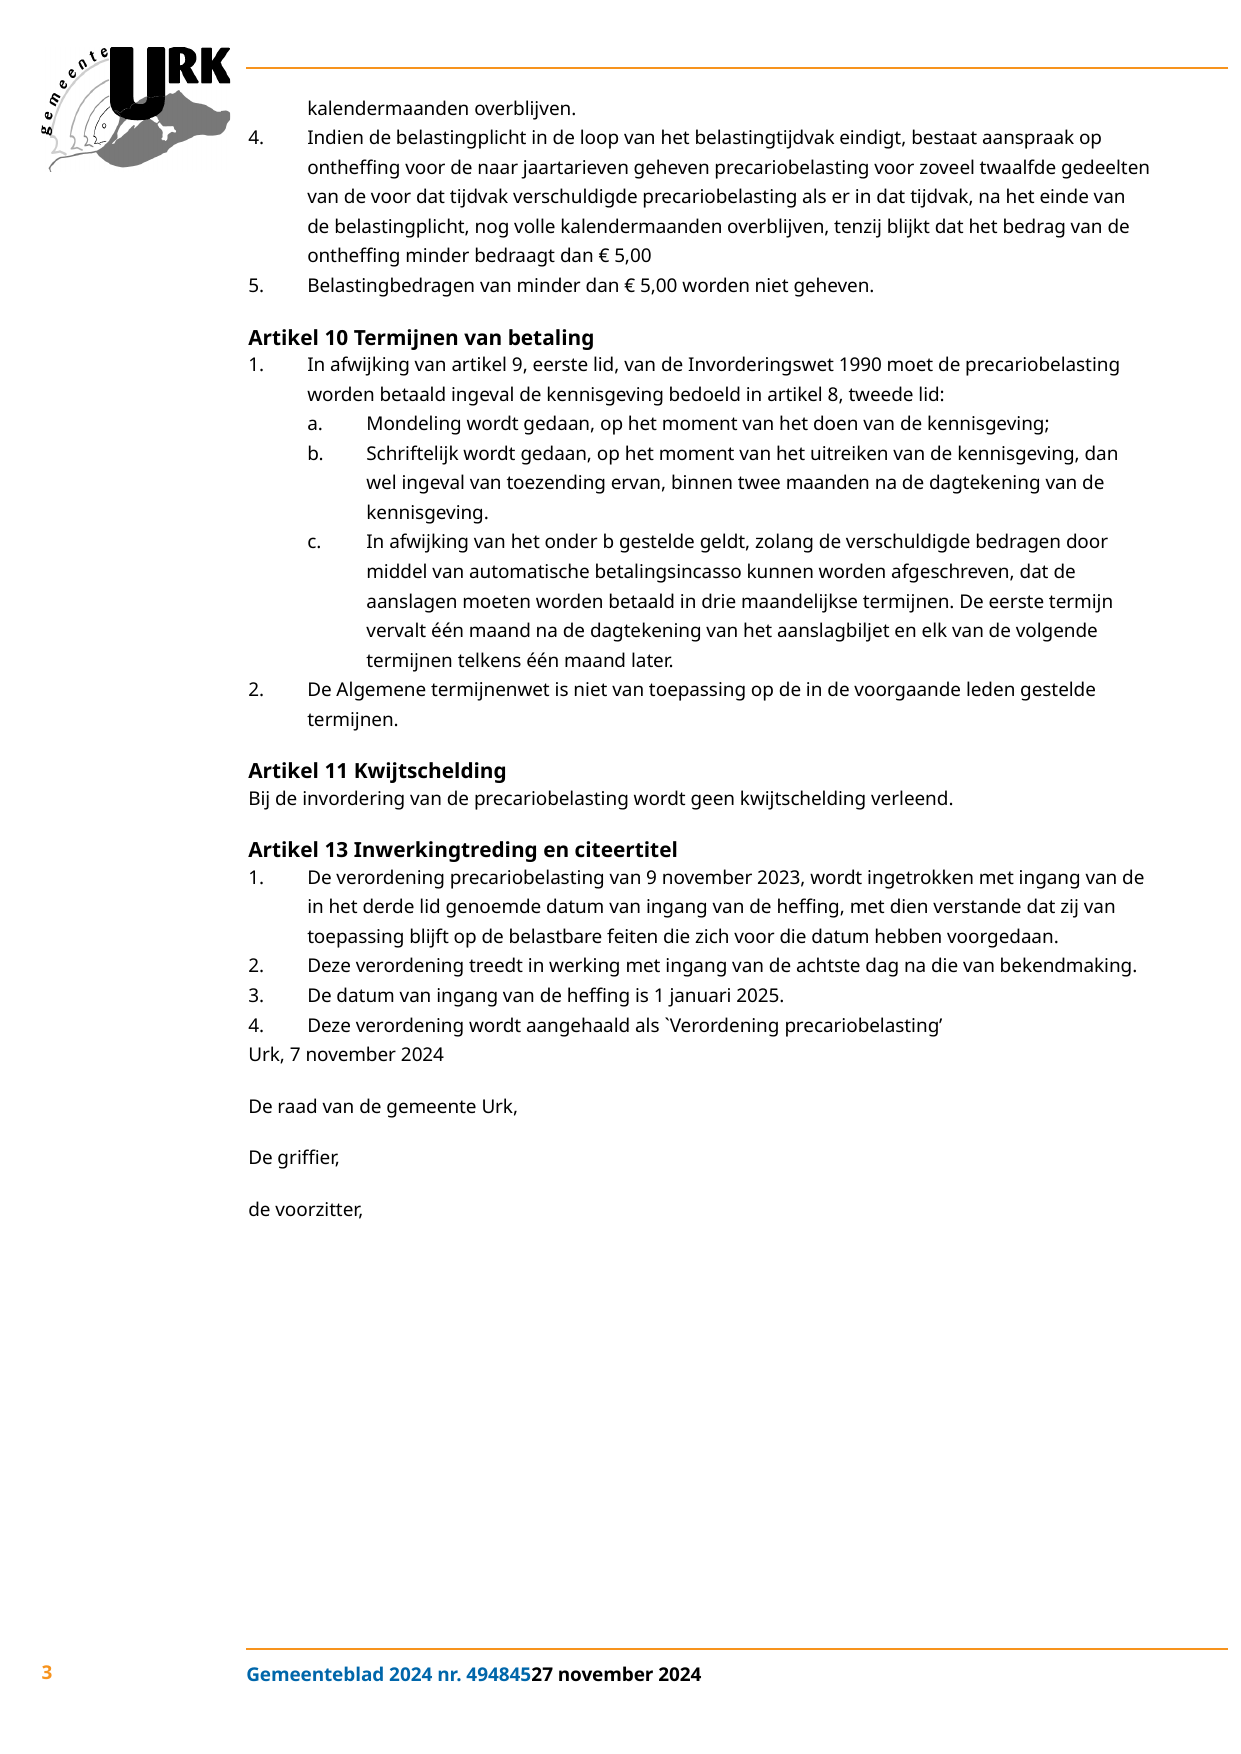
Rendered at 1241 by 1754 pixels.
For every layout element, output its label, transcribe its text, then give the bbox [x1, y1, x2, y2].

list kalendermaanden overblijven. [248, 95, 1152, 121]
list Indien de belastingplicht in de loop van het belastingtijdvak eindigt, bestaat aanspraak op ontheffing voor de naar jaartarieven geheven precariobelasting voor zoveel twaalfde gedeelten van de voor dat tijdvak verschuldigde precariobelasting als er in dat tijdvak, na het einde van de belastingplicht, nog volle kalendermaanden overblijven, tenzij blijkt dat het bedrag van de ontheffing minder bedraagt dan € 5,00 [248, 124, 1152, 268]
text Bij de invordering van de precariobelasting wordt geen kwijtschelding verleend. [248, 785, 1152, 811]
text de voorzitter, [248, 1196, 1152, 1221]
text Urk, 7 november 2024 [248, 1041, 1152, 1067]
list In afwijking van artikel 9, eerste lid, van de Invorderingswet 1990 moet de precariobelasting worden betaald ingeval de kennisgeving bedoeld in artikel 8, tweede lid: [248, 351, 1152, 406]
text Artikel 11 Kwijtschelding [248, 757, 1152, 785]
text De raad van de gemeente Urk, [248, 1093, 1152, 1118]
list In afwijking van het onder b gestelde geldt, zolang de verschuldigde bedragen door middel van automatische betalingsincasso kunnen worden afgeschreven, dat de aanslagen moeten worden betaald in drie maandelijkse termijnen. De eerste termijn vervalt één maand na de dagtekening van het aanslagbiljet en elk van de volgende termijnen telkens één maand later. [307, 529, 1152, 673]
text Artikel 10 Termijnen van betaling [248, 323, 1152, 351]
list Mondeling wordt gedaan, op het moment van het doen van de kennisgeving; [307, 410, 1152, 436]
list De datum van ingang van de heffing is 1 januari 2025. [248, 982, 1152, 1008]
list De Algemene termijnenwet is niet van toepassing op de in de voorgaande leden gestelde termijnen. [248, 677, 1152, 732]
list De verordening precariobelasting van 9 november 2023, wordt ingetrokken met ingang van de in het derde lid genoemde datum van ingang van de heffing, met dien verstande dat zij van toepassing blijft op de belastbare feiten die zich voor die datum hebben voorgedaan. [248, 864, 1152, 949]
list Deze verordening wordt aangehaald als `Verordening precariobelasting’ [248, 1012, 1152, 1037]
text Artikel 13 Inwerkingtreding en citeertitel [248, 835, 1152, 864]
list Belastingbedragen van minder dan € 5,00 worden niet geheven. [248, 272, 1152, 298]
text De griffier, [248, 1144, 1152, 1170]
list Schriftelijk wordt gedaan, op het moment van het uitreiken van de kennisgeving, dan wel ingeval van toezending ervan, binnen twee maanden na de dagtekening van de kennisgeving. [307, 440, 1152, 525]
picture [41, 47, 231, 172]
list Deze verordening treedt in werking met ingang van de achtste dag na die van bekendmaking. [248, 953, 1152, 978]
